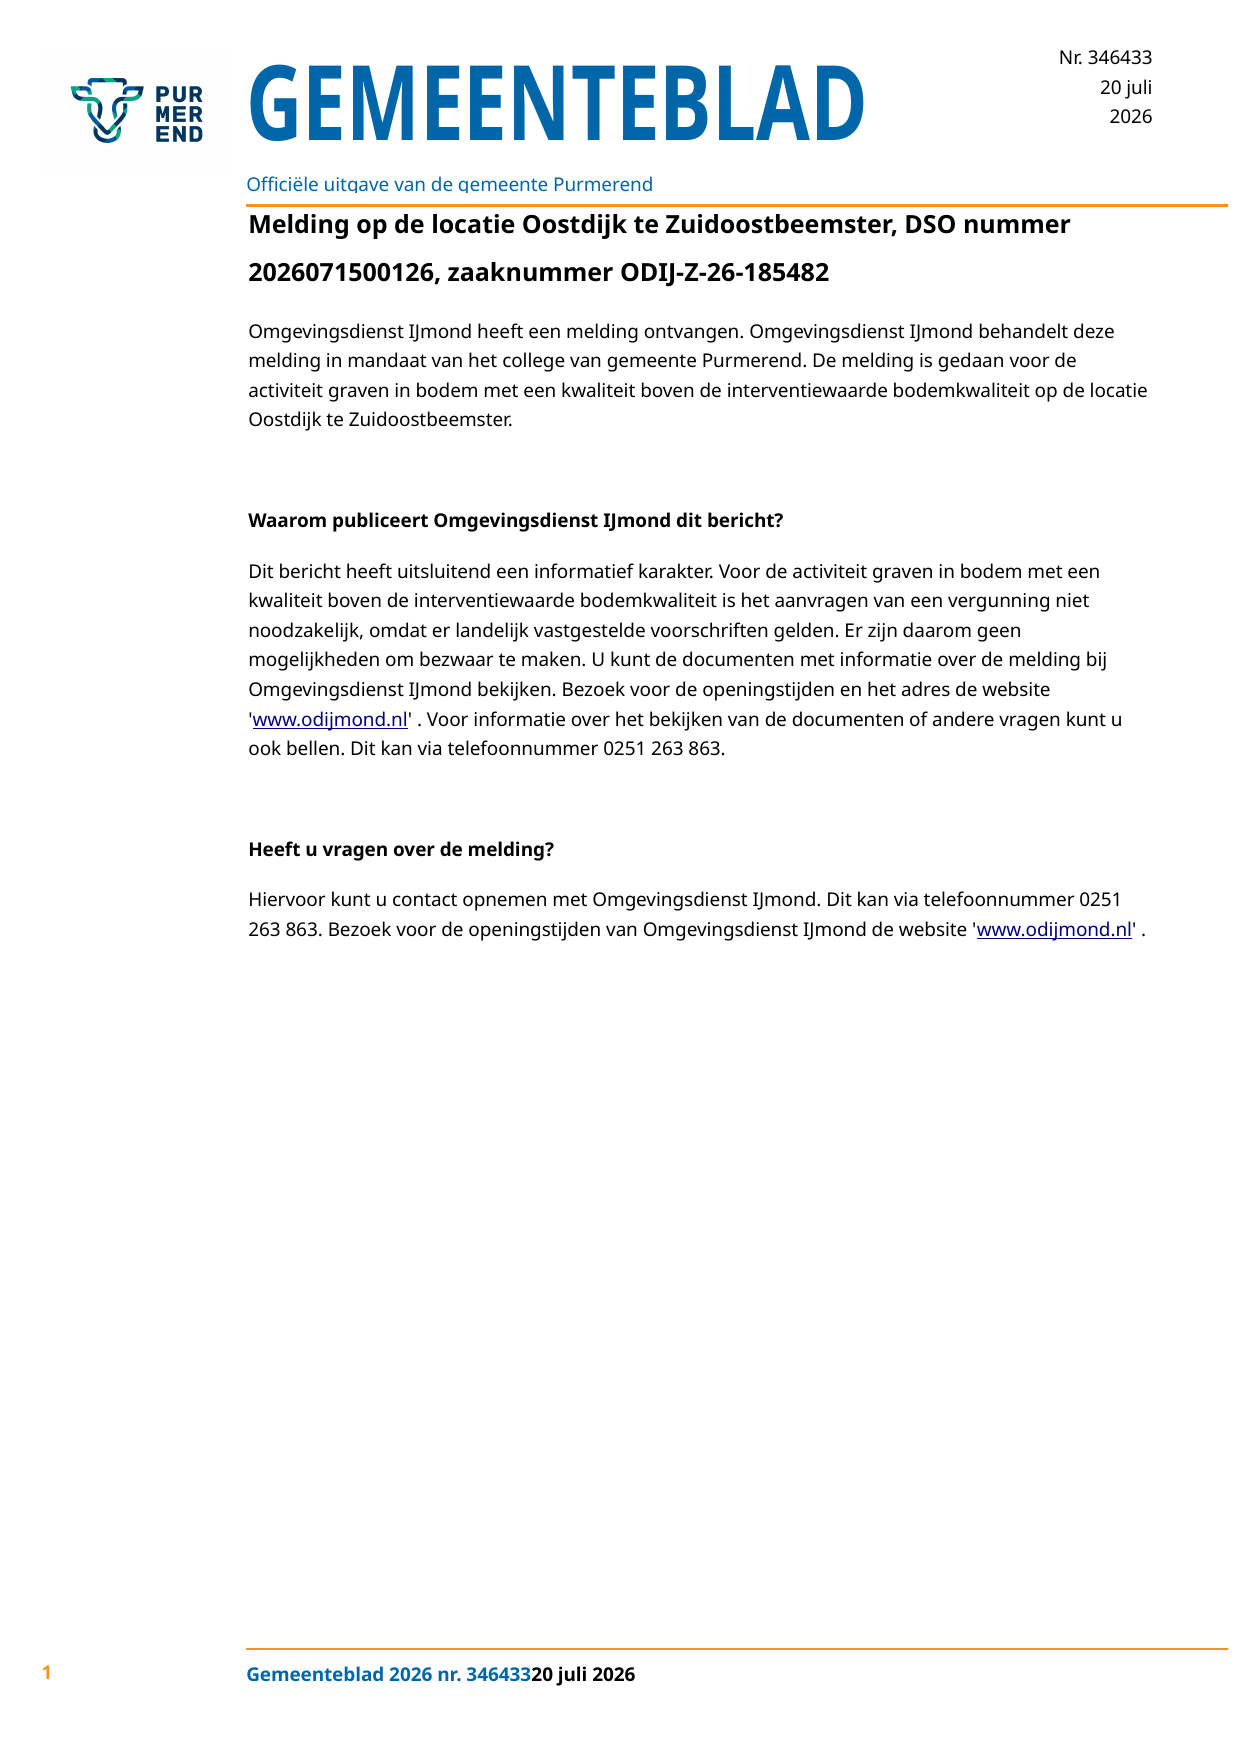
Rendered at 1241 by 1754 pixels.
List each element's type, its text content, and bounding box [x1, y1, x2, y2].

text Melding op de locatie Oostdijk te Zuidoostbeemster, DSO nummer 2026071500126, zaaknummer ODIJ-Z-26-185482 [248, 207, 1152, 288]
picture [41, 47, 231, 172]
text Dit bericht heeft uitsluitend een informatief karakter. Voor de activiteit graven in bodem met een kwaliteit boven de interventiewaarde bodemkwaliteit is het aanvragen van een vergunning niet noodzakelijk, omdat er landelijk vastgestelde voorschriften gelden. Er zijn daarom geen mogelijkheden om bezwaar te maken. U kunt de documenten met informatie over de melding bij Omgevingsdienst IJmond bekijken. Bezoek voor de openingstijden en het adres de website 'www.odijmond.nl' . Voor informatie over het bekijken van de documenten of andere vragen kunt u ook bellen. Dit kan via telefoonnummer 0251 263 863. [248, 558, 1152, 761]
text Hiervoor kunt u contact opnemen met Omgevingsdienst IJmond. Dit kan via telefoonnummer 0251 263 863. Bezoek voor de openingstijden van Omgevingsdienst IJmond de website 'www.odijmond.nl' . [248, 887, 1152, 942]
text Omgevingsdienst IJmond heeft een melding ontvangen. Omgevingsdienst IJmond behandelt deze melding in mandaat van het college van gemeente Purmerend. De melding is gedaan voor de activiteit graven in bodem met een kwaliteit boven de interventiewaarde bodemkwaliteit op de locatie Oostdijk te Zuidoostbeemster. [248, 318, 1152, 432]
text Heeft u vragen over de melding? [248, 836, 1152, 862]
text Waarom publiceert Omgevingsdienst IJmond dit bericht? [248, 507, 1152, 533]
